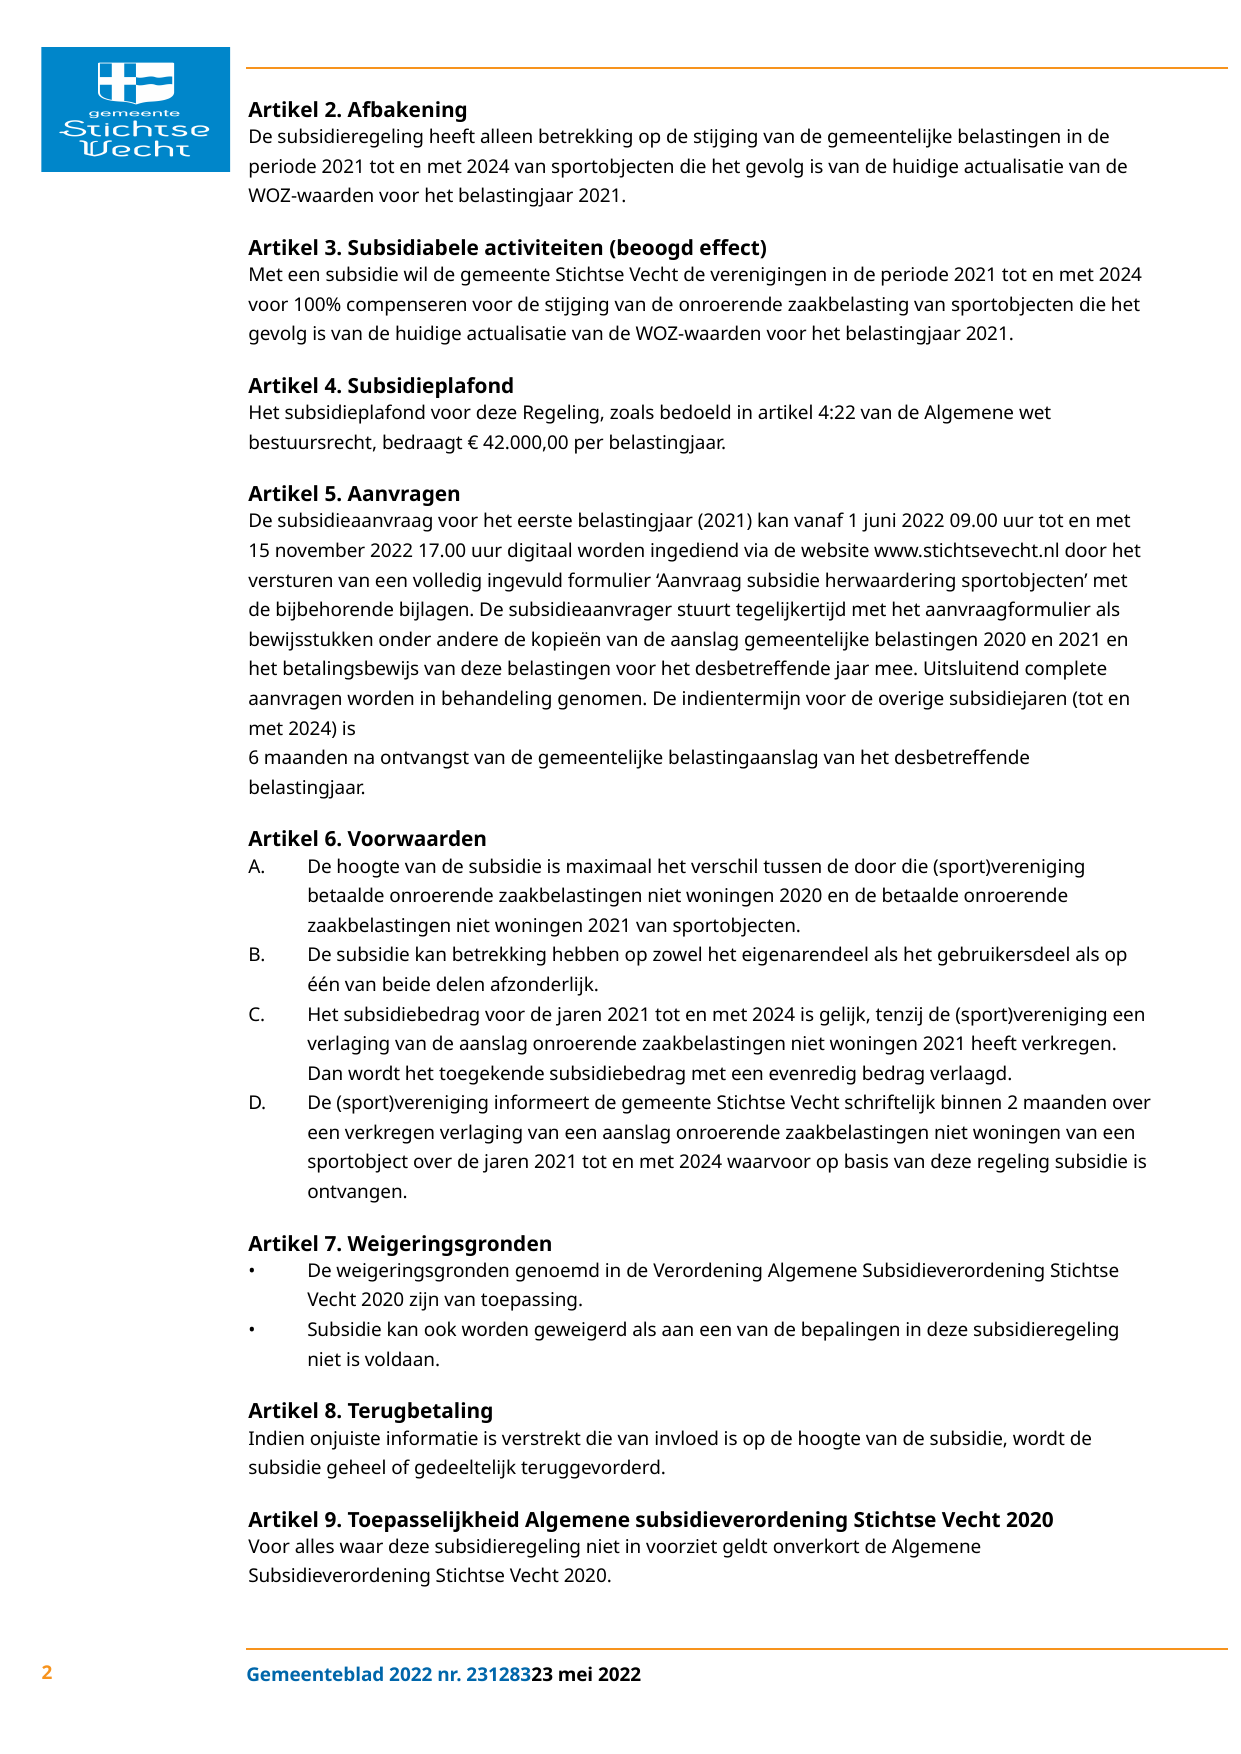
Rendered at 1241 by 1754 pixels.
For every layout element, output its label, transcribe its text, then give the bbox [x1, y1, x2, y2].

list De (sport)vereniging informeert de gemeente Stichtse Vecht schriftelijk binnen 2 maanden over een verkregen verlaging van een aanslag onroerende zaakbelastingen niet woningen van een sportobject over de jaren 2021 tot en met 2024 waarvoor op basis van deze regeling subsidie is ontvangen. [248, 1089, 1152, 1204]
list De subsidie kan betrekking hebben op zowel het eigenarendeel als het gebruikersdeel als op één van beide delen afzonderlijk. [248, 942, 1152, 997]
text Artikel 7. Weigeringsgronden [248, 1229, 1152, 1257]
list De weigeringsgronden genoemd in de Verordening Algemene Subsidieverordening Stichtse Vecht 2020 zijn van toepassing. [248, 1257, 1152, 1312]
text Artikel 5. Aanvragen [248, 479, 1152, 508]
list De hoogte van de subsidie is maximaal het verschil tussen de door die (sport)vereniging betaalde onroerende zaakbelastingen niet woningen 2020 en de betaalde onroerende zaakbelastingen niet woningen 2021 van sportobjecten. [248, 853, 1152, 938]
text Artikel 3. Subsidiabele activiteiten (beoogd effect) [248, 233, 1152, 261]
text Artikel 8. Terugbetaling [248, 1396, 1152, 1425]
text Het subsidieplafond voor deze Regeling, zoals bedoeld in artikel 4:22 van de Algemene wet bestuursrecht, bedraagt € 42.000,00 per belastingjaar. [248, 399, 1152, 454]
list Subsidie kan ook worden geweigerd als aan een van de bepalingen in deze subsidieregeling niet is voldaan. [248, 1316, 1152, 1372]
text Artikel 4. Subsidieplafond [248, 371, 1152, 399]
text 6 maanden na ontvangst van de gemeentelijke belastingaanslag van het desbetreffende belastingjaar. [248, 744, 1152, 800]
text Artikel 9. Toepasselijkheid Algemene subsidieverordening Stichtse Vecht 2020 [248, 1505, 1152, 1533]
text Artikel 2. Afbakening [248, 95, 1152, 123]
text Voor alles waar deze subsidieregeling niet in voorziet geldt onverkort de Algemene Subsidieverordening Stichtse Vecht 2020. [248, 1533, 1152, 1588]
picture [99, 63, 135, 101]
text Indien onjuiste informatie is verstrekt die van invloed is op de hoogte van de subsidie, wordt de subsidie geheel of gedeeltelijk teruggevorderd. [248, 1425, 1152, 1480]
text Artikel 6. Voorwaarden [248, 824, 1152, 853]
text Met een subsidie wil de gemeente Stichtse Vecht de verenigingen in de periode 2021 tot en met 2024 voor 100% compenseren voor de stijging van de onroerende zaakbelasting van sportobjecten die het gevolg is van de huidige actualisatie van de WOZ-waarden voor het belastingjaar 2021. [248, 261, 1152, 346]
picture [137, 63, 174, 103]
list Het subsidiebedrag voor de jaren 2021 tot en met 2024 is gelijk, tenzij de (sport)vereniging een verlaging van de aanslag onroerende zaakbelastingen niet woningen 2021 heeft verkregen. Dan wordt het toegekende subsidiebedrag met een evenredig bedrag verlaagd. [248, 1001, 1152, 1086]
text De subsidieaanvraag voor het eerste belastingjaar (2021) kan vanaf 1 juni 2022 09.00 uur tot en met 15 november 2022 17.00 uur digitaal worden ingediend via de website www.stichtsevecht.nl door het versturen van een volledig ingevuld formulier ‘Aanvraag subsidie herwaardering sportobjecten’ met de bijbehorende bijlagen. De subsidieaanvrager stuurt tegelijkertijd met het aanvraagformulier als bewijsstukken onder andere de kopieën van de aanslag gemeentelijke belastingen 2020 en 2021 en het betalingsbewijs van deze belastingen voor het desbetreffende jaar mee. Uitsluitend complete aanvragen worden in behandeling genomen. De indientermijn voor de overige subsidiejaren (tot en met 2024) is [248, 508, 1152, 741]
text De subsidieregeling heeft alleen betrekking op de stijging van de gemeentelijke belastingen in de periode 2021 tot en met 2024 van sportobjecten die het gevolg is van de huidige actualisatie van de WOZ-waarden voor het belastingjaar 2021. [248, 123, 1152, 208]
